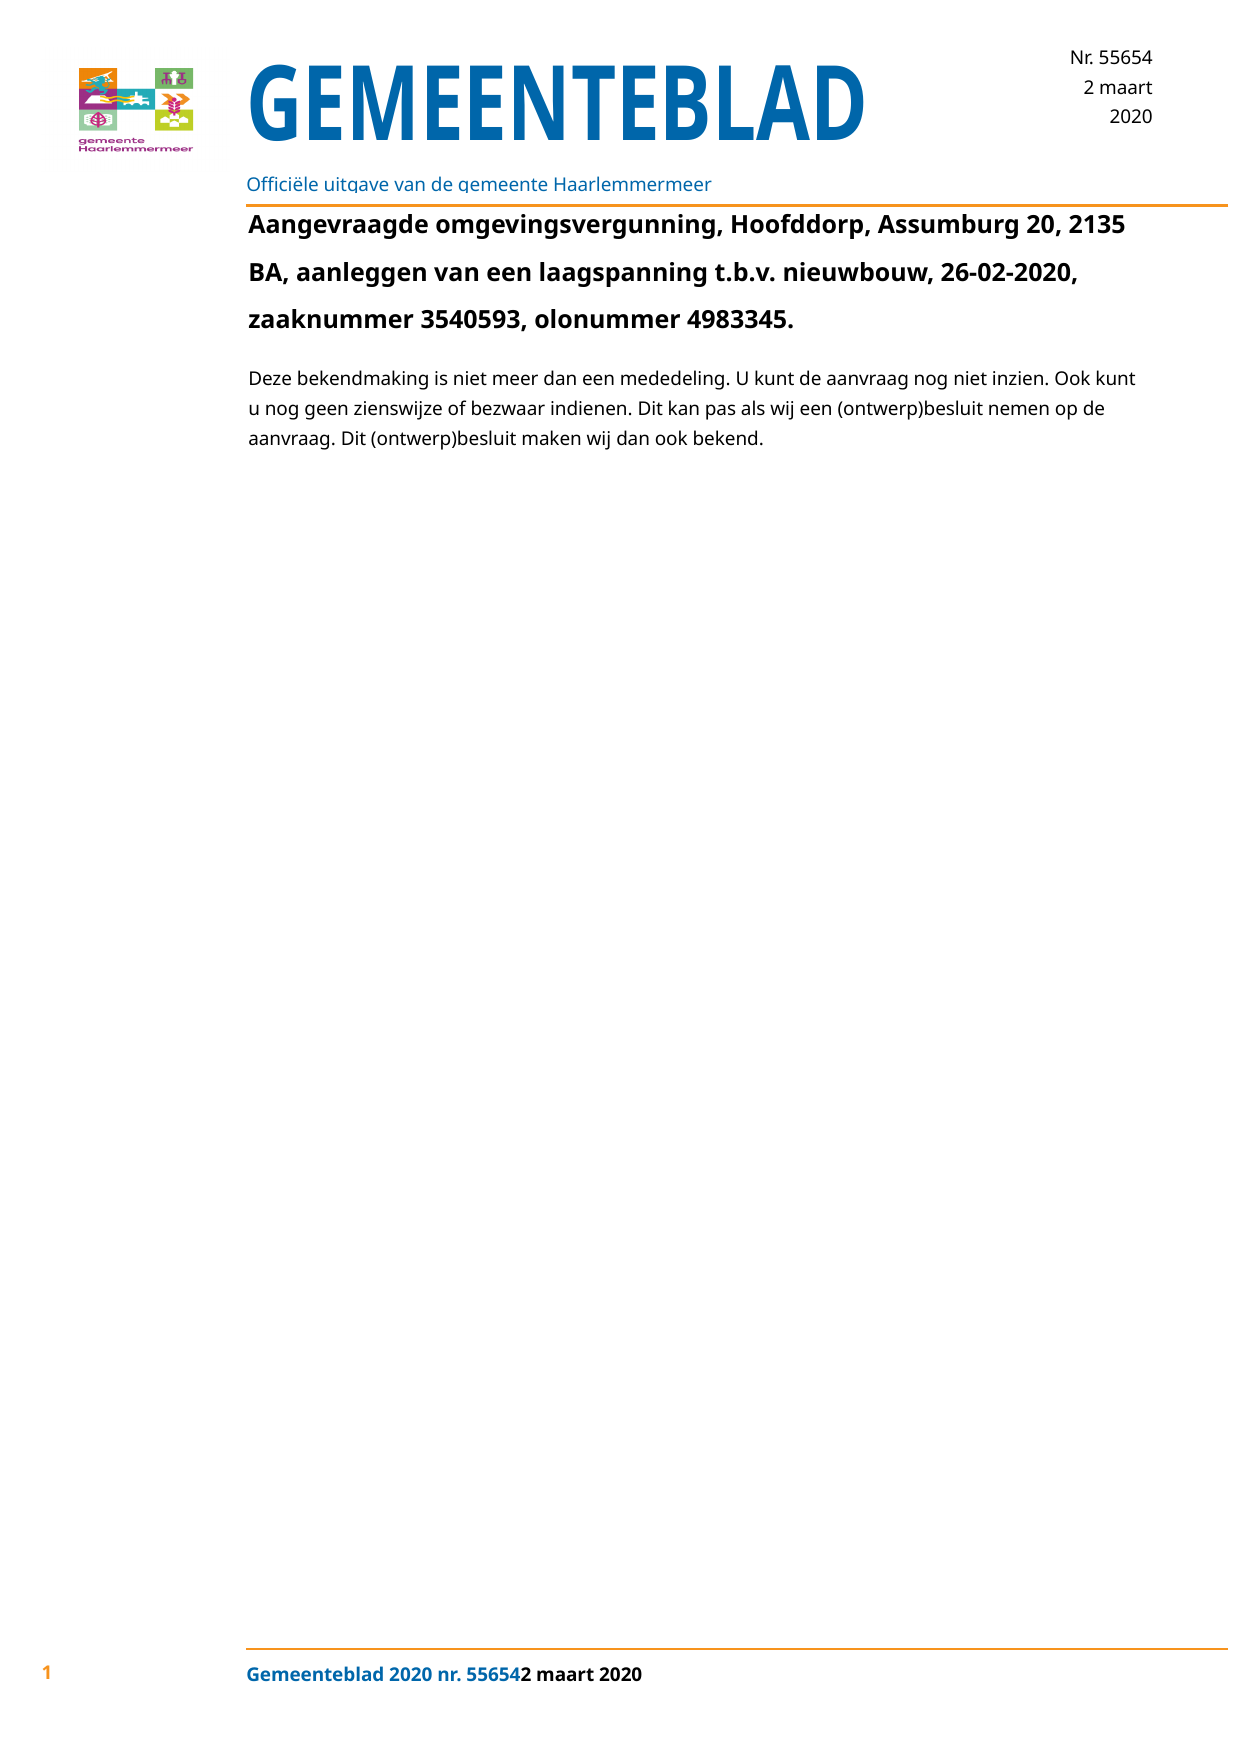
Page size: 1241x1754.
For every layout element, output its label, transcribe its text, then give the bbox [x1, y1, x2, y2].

text Aangevraagde omgevingsvergunning, Hoofddorp, Assumburg 20, 2135 BA, aanleggen van een laagspanning t.b.v. nieuwbouw, 26-02-2020, zaaknummer 3540593, olonummer 4983345. [248, 207, 1152, 336]
picture [41, 47, 231, 172]
text Deze bekendmaking is niet meer dan een mededeling. U kunt de aanvraag nog niet inzien. Ook kunt u nog geen zienswijze of bezwaar indienen. Dit kan pas als wij een (ontwerp)besluit nemen op de aanvraag. Dit (ontwerp)besluit maken wij dan ook bekend. [248, 366, 1152, 450]
